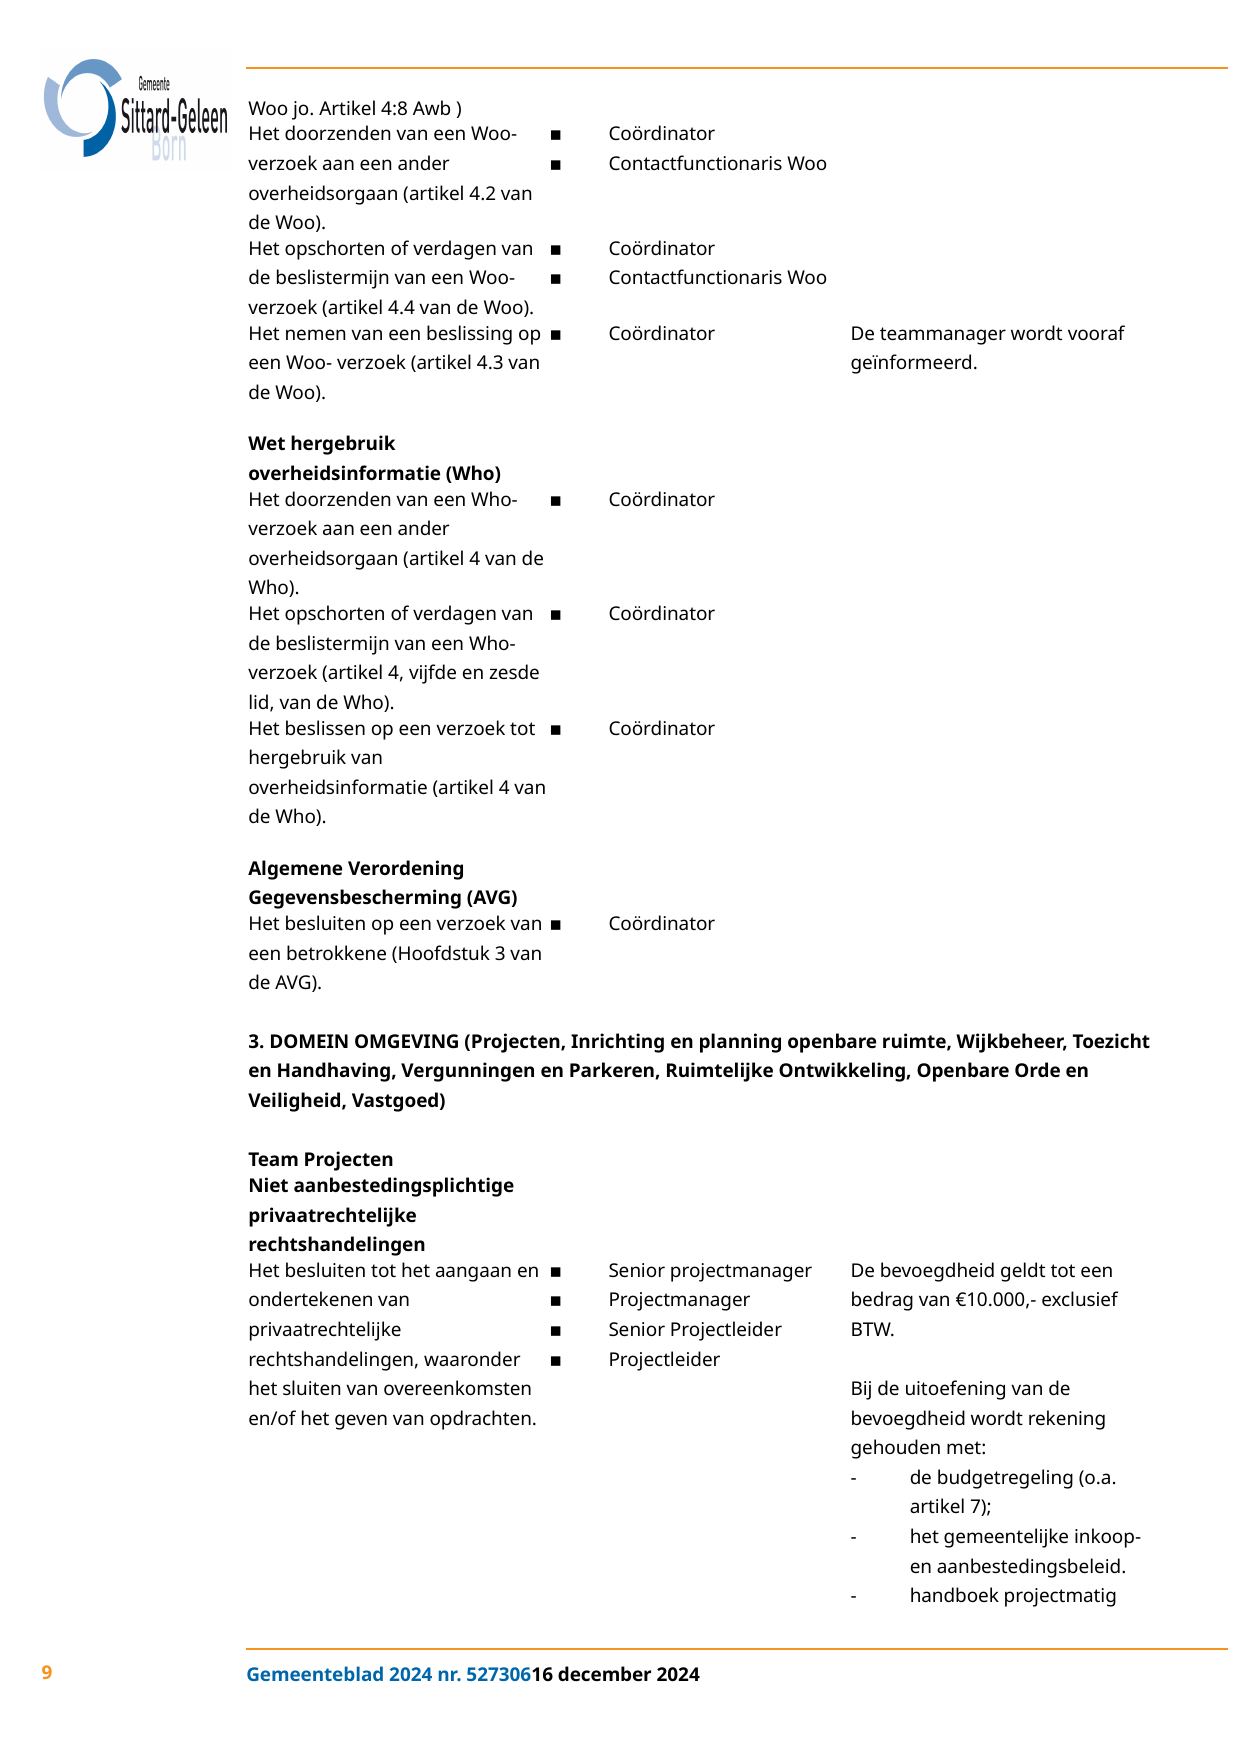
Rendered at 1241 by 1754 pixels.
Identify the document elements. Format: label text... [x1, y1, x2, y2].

table_cell Het doorzenden van een Who-verzoek aan een ander overheidsorgaan (artikel 4 van de Who). [248, 486, 549, 600]
table_cell Coördinator [549, 715, 850, 829]
table_cell Het opschorten of verdagen van de beslistermijn van een Who-verzoek (artikel 4, vijfde en zesde lid, van de Who). [248, 600, 549, 715]
table_cell [248, 829, 549, 855]
table_cell Coördinator [549, 486, 850, 600]
table_cell [549, 855, 850, 910]
table_cell Het doorzenden van een Woo-verzoek aan een ander overheidsorgaan (artikel 4.2 van de Woo). [248, 121, 549, 235]
table_cell [850, 829, 1152, 855]
table_cell [248, 405, 549, 431]
table_cell Coördinator Contactfunctionaris Woo [549, 235, 850, 320]
table_cell Het beslissen op een verzoek tot hergebruik van overheidsinformatie (artikel 4 van de Who). [248, 715, 549, 829]
table_cell [850, 855, 1152, 910]
table_cell [850, 405, 1152, 431]
table_cell [850, 235, 1152, 320]
table_cell Het nemen van een beslissing op een Woo- verzoek (artikel 4.3 van de Woo). [248, 320, 549, 405]
table_cell [850, 1172, 1152, 1257]
table_header [549, 1146, 850, 1172]
text 3. DOMEIN OMGEVING (Projecten, Inrichting en planning openbare ruimte, Wijkbeheer, Toezicht en Handhaving, Vergunningen en Parkeren, Ruimtelijke Ontwikkeling, Openbare Orde en Veiligheid, Vastgoed) [248, 1028, 1152, 1113]
picture [41, 47, 231, 172]
table_cell De bevoegdheid geldt tot een bedrag van €10.000,- exclusief BTW. Bij de uitoefening van de bevoegdheid wordt rekening gehouden met: de budgetregeling (o.a. artikel 7); het gemeentelijke inkoop- en aanbestedingsbeleid. handboek projectmatig [850, 1257, 1152, 1608]
table_cell Algemene Verordening Gegevensbescherming (AVG) [248, 855, 549, 910]
table_cell De teammanager wordt vooraf geïnformeerd. [850, 320, 1152, 405]
table_cell Wet hergebruik overheidsinformatie (Who) [248, 431, 549, 486]
table_cell Coördinator [549, 320, 850, 405]
table_cell [850, 486, 1152, 600]
table_cell [850, 121, 1152, 235]
table_header [850, 1146, 1152, 1172]
table_cell Het opschorten of verdagen van de beslistermijn van een Woo-verzoek (artikel 4.4 van de Woo). [248, 235, 549, 320]
table_cell Coördinator Contactfunctionaris Woo [549, 121, 850, 235]
table_cell [850, 715, 1152, 829]
table_cell [850, 95, 1152, 121]
table_cell Het besluiten op een verzoek van een betrokkene (Hoofdstuk 3 van de AVG). [248, 910, 549, 995]
table_cell [850, 600, 1152, 715]
table_cell Het besluiten tot het aangaan en ondertekenen van privaatrechtelijke rechtshandelingen, waaronder het sluiten van overeenkomsten en/of het geven van opdrachten. [248, 1257, 549, 1608]
table_cell [549, 829, 850, 855]
table_cell Coördinator [549, 600, 850, 715]
table_cell [549, 405, 850, 431]
table_cell [549, 95, 850, 121]
table_cell [850, 431, 1152, 486]
table_header Team Projecten [248, 1146, 549, 1172]
table_cell Coördinator [549, 910, 850, 995]
table_cell [850, 910, 1152, 995]
table_cell [549, 1172, 850, 1257]
table_cell [549, 431, 850, 486]
table_cell Woo jo. Artikel 4:8 Awb ) [248, 95, 549, 121]
table_cell Senior projectmanager Projectmanager Senior Projectleider Projectleider [549, 1257, 850, 1608]
table_cell Niet aanbestedingsplichtige privaatrechtelijke rechtshandelingen [248, 1172, 549, 1257]
